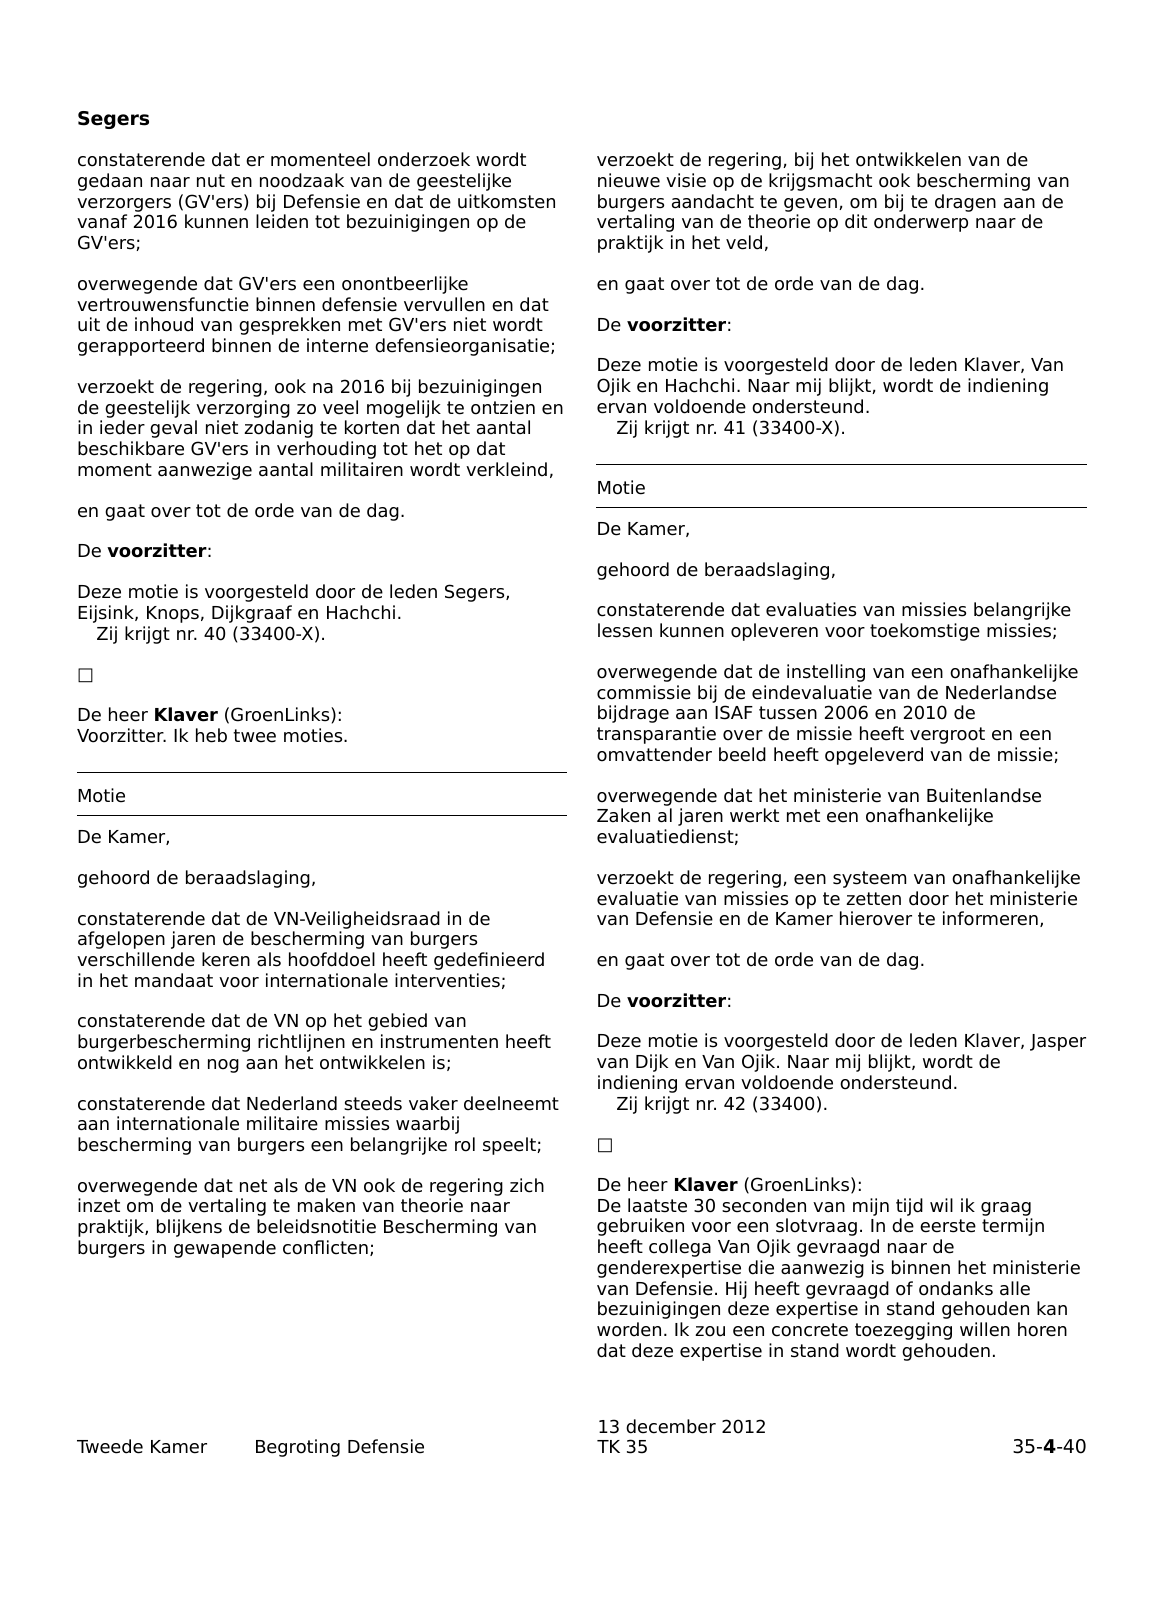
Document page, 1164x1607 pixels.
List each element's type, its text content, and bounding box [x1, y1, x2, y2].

text overwegende dat GV'ers een onontbeerlijke vertrouwensfunctie binnen defensie vervullen en dat uit de inhoud van gesprekken met GV'ers niet wordt gerapporteerd binnen de interne defensieorganisatie; [77, 274, 567, 357]
text constaterende dat de VN-Veiligheidsraad in de afgelopen jaren de bescherming van burgers verschillende keren als hoofddoel heeft gedefinieerd in het mandaat voor internationale interventies; [77, 908, 567, 991]
text Deze motie is voorgesteld door de leden Klaver, Van Ojik en Hachchi. Naar mij blijkt, wordt de indiening ervan voldoende ondersteund. [596, 355, 1087, 417]
text De Kamer, [596, 519, 1087, 539]
text De heer Klaver (GroenLinks): [77, 705, 567, 726]
text Deze motie is voorgesteld door de leden Segers, Eijsink, Knops, Dijkgraaf en Hachchi. [77, 582, 567, 623]
text constaterende dat evaluaties van missies belangrijke lessen kunnen opleveren voor toekomstige missies; [596, 600, 1087, 642]
text De voorzitter: [596, 991, 1087, 1011]
text verzoekt de regering, een systeem van onafhankelijke evaluatie van missies op te zetten door het ministerie van Defensie en de Kamer hierover te informeren, [596, 868, 1087, 930]
text Zij krijgt nr. 40 (33400-X). [77, 623, 567, 644]
text en gaat over tot de orde van de dag. [77, 500, 567, 521]
text en gaat over tot de orde van de dag. [596, 274, 1087, 294]
text □ [596, 1134, 1087, 1155]
text verzoekt de regering, bij het ontwikkelen van de nieuwe visie op de krijgsmacht ook bescherming van burgers aandacht te geven, om bij te dragen aan de vertaling van de theorie op dit onderwerp naar de praktijk in het veld, [596, 150, 1087, 254]
text Zij krijgt nr. 41 (33400-X). [596, 417, 1087, 438]
text De heer Klaver (GroenLinks): [596, 1175, 1087, 1196]
text De Kamer, [77, 827, 567, 848]
text overwegende dat het ministerie van Buitenlandse Zaken al jaren werkt met een onafhankelijke evaluatiedienst; [596, 785, 1087, 848]
text gehoord de beraadslaging, [77, 868, 567, 888]
text overwegende dat net als de VN ook de regering zich inzet om de vertaling te maken van theorie naar praktijk, blijkens de beleidsnotitie Bescherming van burgers in gewapende conflicten; [77, 1176, 567, 1258]
text Motie [77, 786, 567, 807]
text constaterende dat Nederland steeds vaker deelneemt aan internationale militaire missies waarbij bescherming van burgers een belangrijke rol speelt; [77, 1093, 567, 1156]
text Motie [596, 478, 1087, 499]
text De laatste 30 seconden van mijn tijd wil ik graag gebruiken voor een slotvraag. In de eerste termijn heeft collega Van Ojik gevraagd naar de genderexpertise die aanwezig is binnen het ministerie van Defensie. Hij heeft gevraagd of ondanks alle bezuinigingen deze expertise in stand gehouden kan worden. Ik zou een concrete toezegging willen horen dat deze expertise in stand wordt gehouden. [596, 1196, 1087, 1361]
text De voorzitter: [596, 314, 1087, 335]
text Zij krijgt nr. 42 (33400). [596, 1093, 1087, 1114]
text overwegende dat de instelling van een onafhankelijke commissie bij de eindevaluatie van de Nederlandse bijdrage aan ISAF tussen 2006 en 2010 de transparantie over de missie heeft vergroot en een omvattender beeld heeft opgeleverd van de missie; [596, 662, 1087, 765]
text en gaat over tot de orde van de dag. [596, 950, 1087, 971]
text Deze motie is voorgesteld door de leden Klaver, Jasper van Dijk en Van Ojik. Naar mij blijkt, wordt de indiening ervan voldoende ondersteund. [596, 1031, 1087, 1093]
text gehoord de beraadslaging, [596, 559, 1087, 580]
text constaterende dat de VN op het gebied van burgerbescherming richtlijnen en instrumenten heeft ontwikkeld en nog aan het ontwikkelen is; [77, 1011, 567, 1073]
text constaterende dat er momenteel onderzoek wordt gedaan naar nut en noodzaak van de geestelijke verzorgers (GV'ers) bij Defensie en dat de uitkomsten vanaf 2016 kunnen leiden tot bezuinigingen op de GV'ers; [77, 150, 567, 254]
text verzoekt de regering, ook na 2016 bij bezuinigingen de geestelijk verzorging zo veel mogelijk te ontzien en in ieder geval niet zodanig te korten dat het aantal beschikbare GV'ers in verhouding tot het op dat moment aanwezige aantal militairen wordt verkleind, [77, 377, 567, 480]
text Voorzitter. Ik heb twee moties. [77, 726, 567, 746]
text □ [77, 664, 567, 685]
text De voorzitter: [77, 541, 567, 562]
